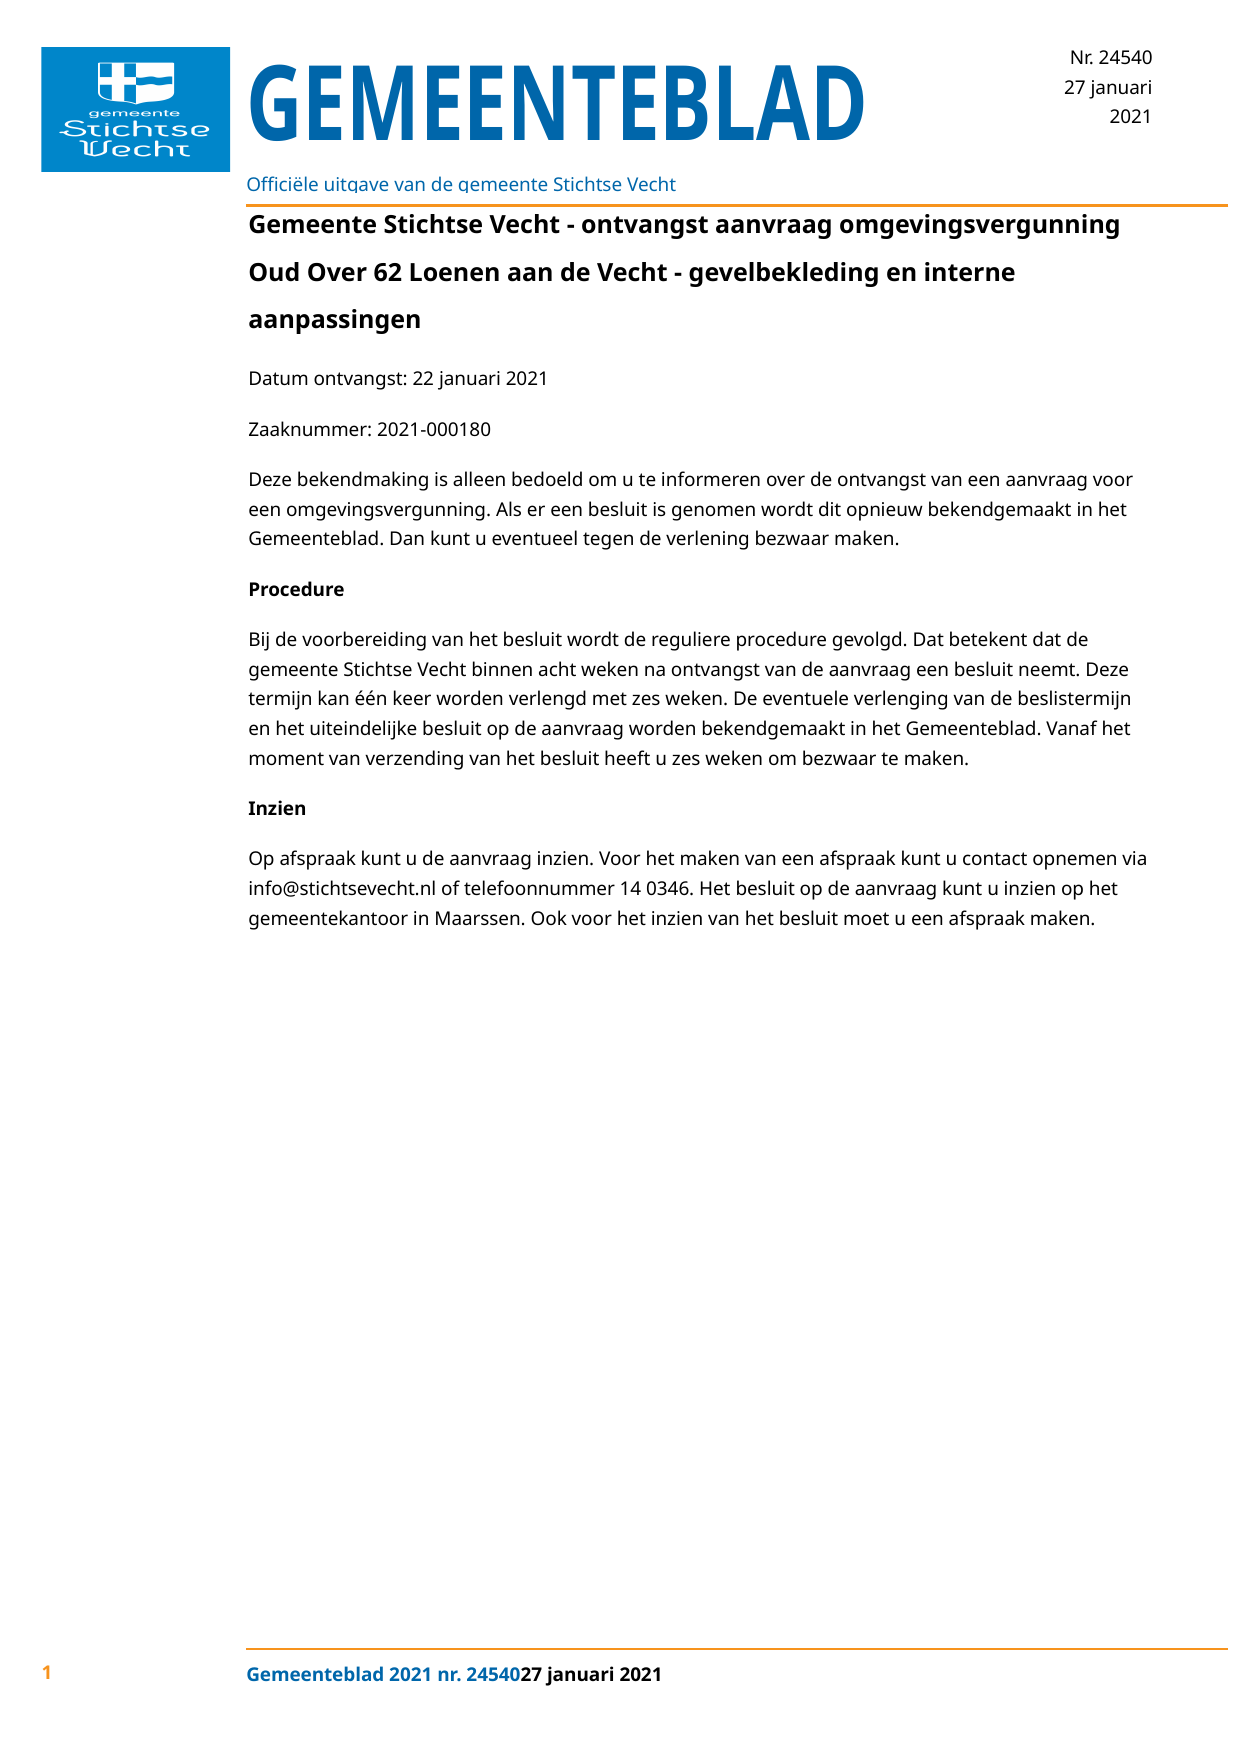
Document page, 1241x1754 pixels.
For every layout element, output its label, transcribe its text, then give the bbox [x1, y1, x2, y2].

text Gemeente Stichtse Vecht - ontvangst aanvraag omgevingsvergunning Oud Over 62 Loenen aan de Vecht - gevelbekleding en interne aanpassingen [248, 207, 1152, 336]
text Bij de voorbereiding van het besluit wordt de reguliere procedure gevolgd. Dat betekent dat de gemeente Stichtse Vecht binnen acht weken na ontvangst van de aanvraag een besluit neemt. Deze termijn kan één keer worden verlengd met zes weken. De eventuele verlenging van de beslistermijn en het uiteindelijke besluit op de aanvraag worden bekendgemaakt in het Gemeenteblad. Vanaf het moment van verzending van het besluit heeft u zes weken om bezwaar te maken. [248, 626, 1152, 770]
text Inzien [248, 795, 1152, 821]
text Deze bekendmaking is alleen bedoeld om u te informeren over de ontvangst van een aanvraag voor een omgevingsvergunning. Als er een besluit is genomen wordt dit opnieuw bekendgemaakt in het Gemeenteblad. Dan kunt u eventueel tegen de verlening bezwaar maken. [248, 466, 1152, 551]
text Zaaknummer: 2021-000180 [248, 416, 1152, 442]
picture [99, 63, 135, 101]
picture [137, 63, 174, 103]
text Datum ontvangst: 22 januari 2021 [248, 366, 1152, 391]
text Op afspraak kunt u de aanvraag inzien. Voor het maken van een afspraak kunt u contact opnemen via info@stichtsevecht.nl of telefoonnummer 14 0346. Het besluit op de aanvraag kunt u inzien op het gemeentekantoor in Maarssen. Ook voor het inzien van het besluit moet u een afspraak maken. [248, 846, 1152, 930]
text Procedure [248, 576, 1152, 602]
